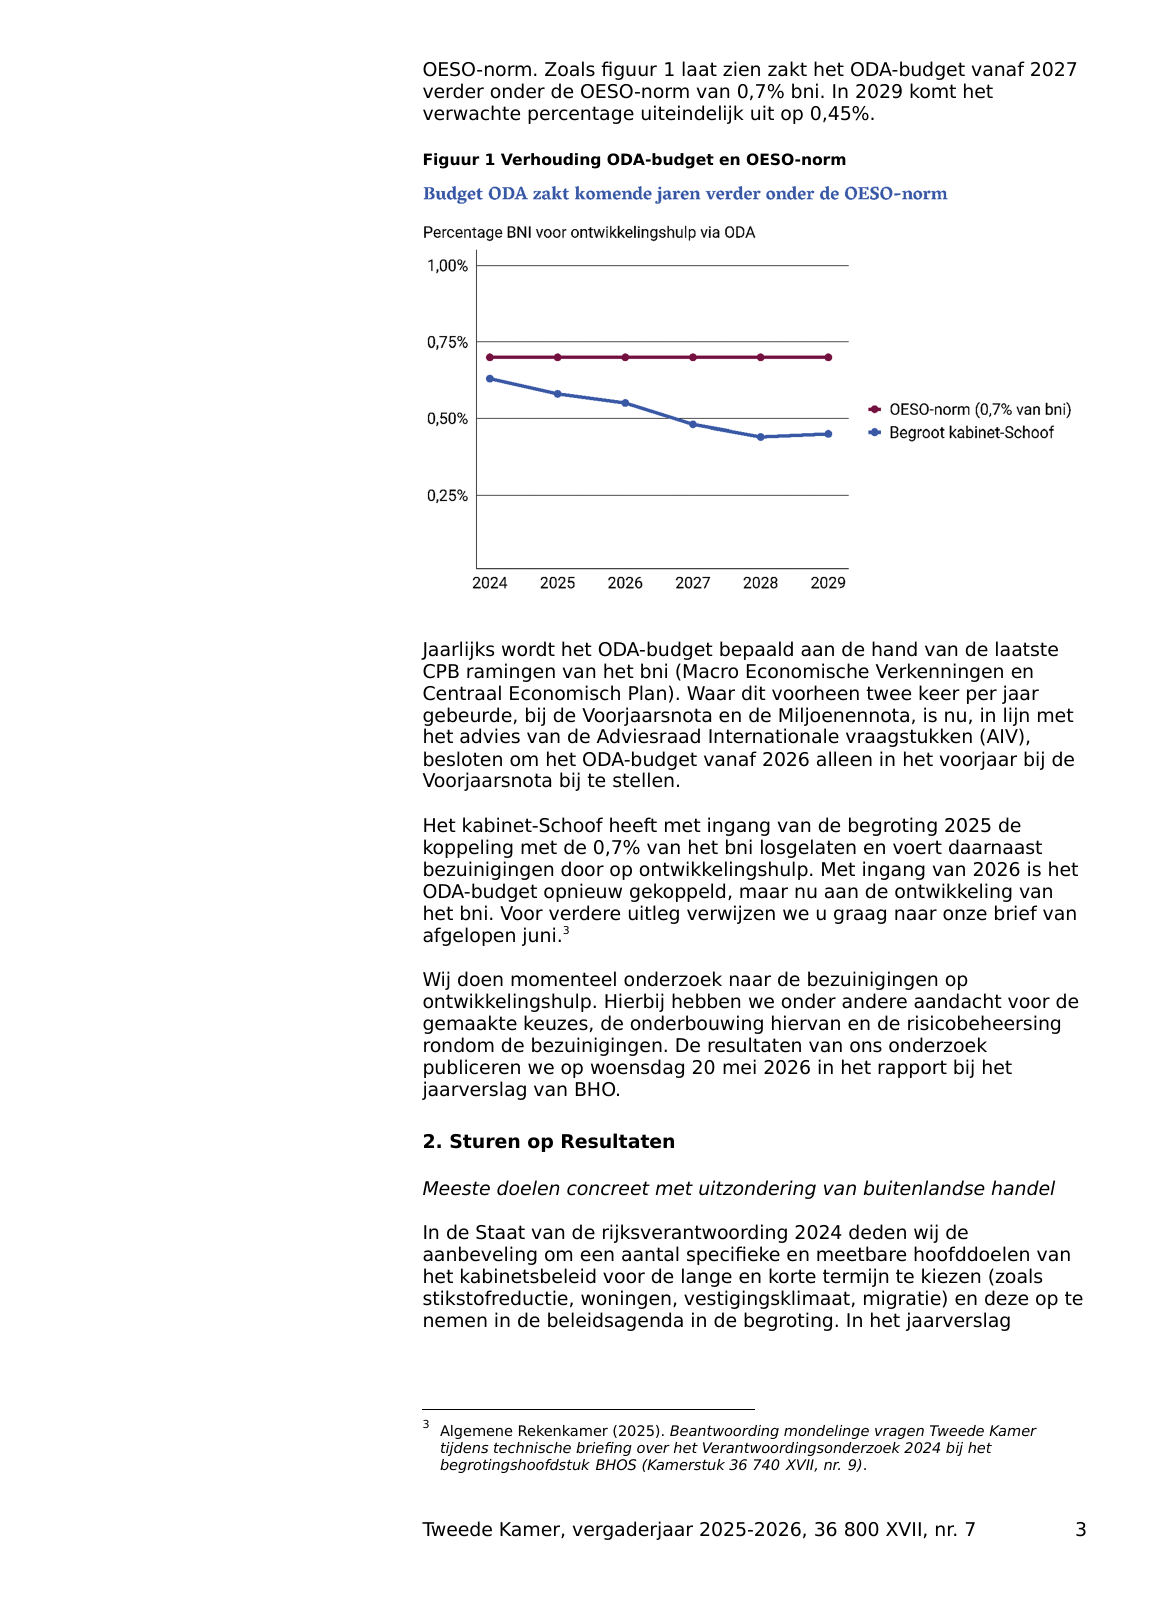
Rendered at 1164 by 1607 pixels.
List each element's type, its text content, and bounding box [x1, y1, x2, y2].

subtitle 2. Sturen op Resultaten [422, 1131, 1087, 1152]
picture [422, 181, 1072, 595]
subtitle Meeste doelen concreet met uitzondering van buitenlandse handel [422, 1177, 1087, 1199]
text Het kabinet-Schoof heeft met ingang van de begroting 2025 de koppeling met de 0,7% van het bni losgelaten en voert daarnaast bezuinigingen door op ontwikkelingshulp. Met ingang van 2026 is het ODA-budget opnieuw gekoppeld, maar nu aan de ontwikkeling van het bni. Voor verdere uitleg verwijzen we u graag naar onze brief van afgelopen juni. [422, 814, 1087, 946]
text Algemene Rekenkamer (2025). Beantwoording mondelinge vragen Tweede Kamer tijdens technische briefing over het Verantwoordingsonderzoek 2024 bij het begrotingshoofdstuk BHOS (Kamerstuk 36 740 XVII, nr. 9). [422, 1418, 1087, 1474]
text OESO-norm. Zoals figuur 1 laat zien zakt het ODA-budget vanaf 2027 verder onder de OESO-norm van 0,7% bni. In 2029 komt het verwachte percentage uiteindelijk uit op 0,45%. [422, 59, 1087, 125]
text Jaarlijks wordt het ODA-budget bepaald aan de hand van de laatste CPB ramingen van het bni (Macro Economische Verkenningen en Centraal Economisch Plan). Waar dit voorheen twee keer per jaar gebeurde, bij de Voorjaarsnota en de Miljoenennota, is nu, in lijn met het advies van de Adviesraad Internationale vraagstukken (AIV), besloten om het ODA-budget vanaf 2026 alleen in het voorjaar bij de Voorjaarsnota bij te stellen. [422, 638, 1087, 792]
text In de Staat van de rijksverantwoording 2024 deden wij de aanbeveling om een aantal specifieke en meetbare hoofddoelen van het kabinetsbeleid voor de lange en korte termijn te kiezen (zoals stikstofreductie, woningen, vestigingsklimaat, migratie) en deze op te nemen in de beleidsagenda in de begroting. In het jaarverslag [422, 1222, 1087, 1332]
text Wij doen momenteel onderzoek naar de bezuinigingen op ontwikkelingshulp. Hierbij hebben we onder andere aandacht voor de gemaakte keuzes, de onderbouwing hiervan en de risicobeheersing rondom de bezuinigingen. De resultaten van ons onderzoek publiceren we op woensdag 20 mei 2026 in het rapport bij het jaarverslag van BHO. [422, 969, 1087, 1101]
text Figuur 1 Verhouding ODA-budget en OESO-norm [422, 151, 1072, 169]
